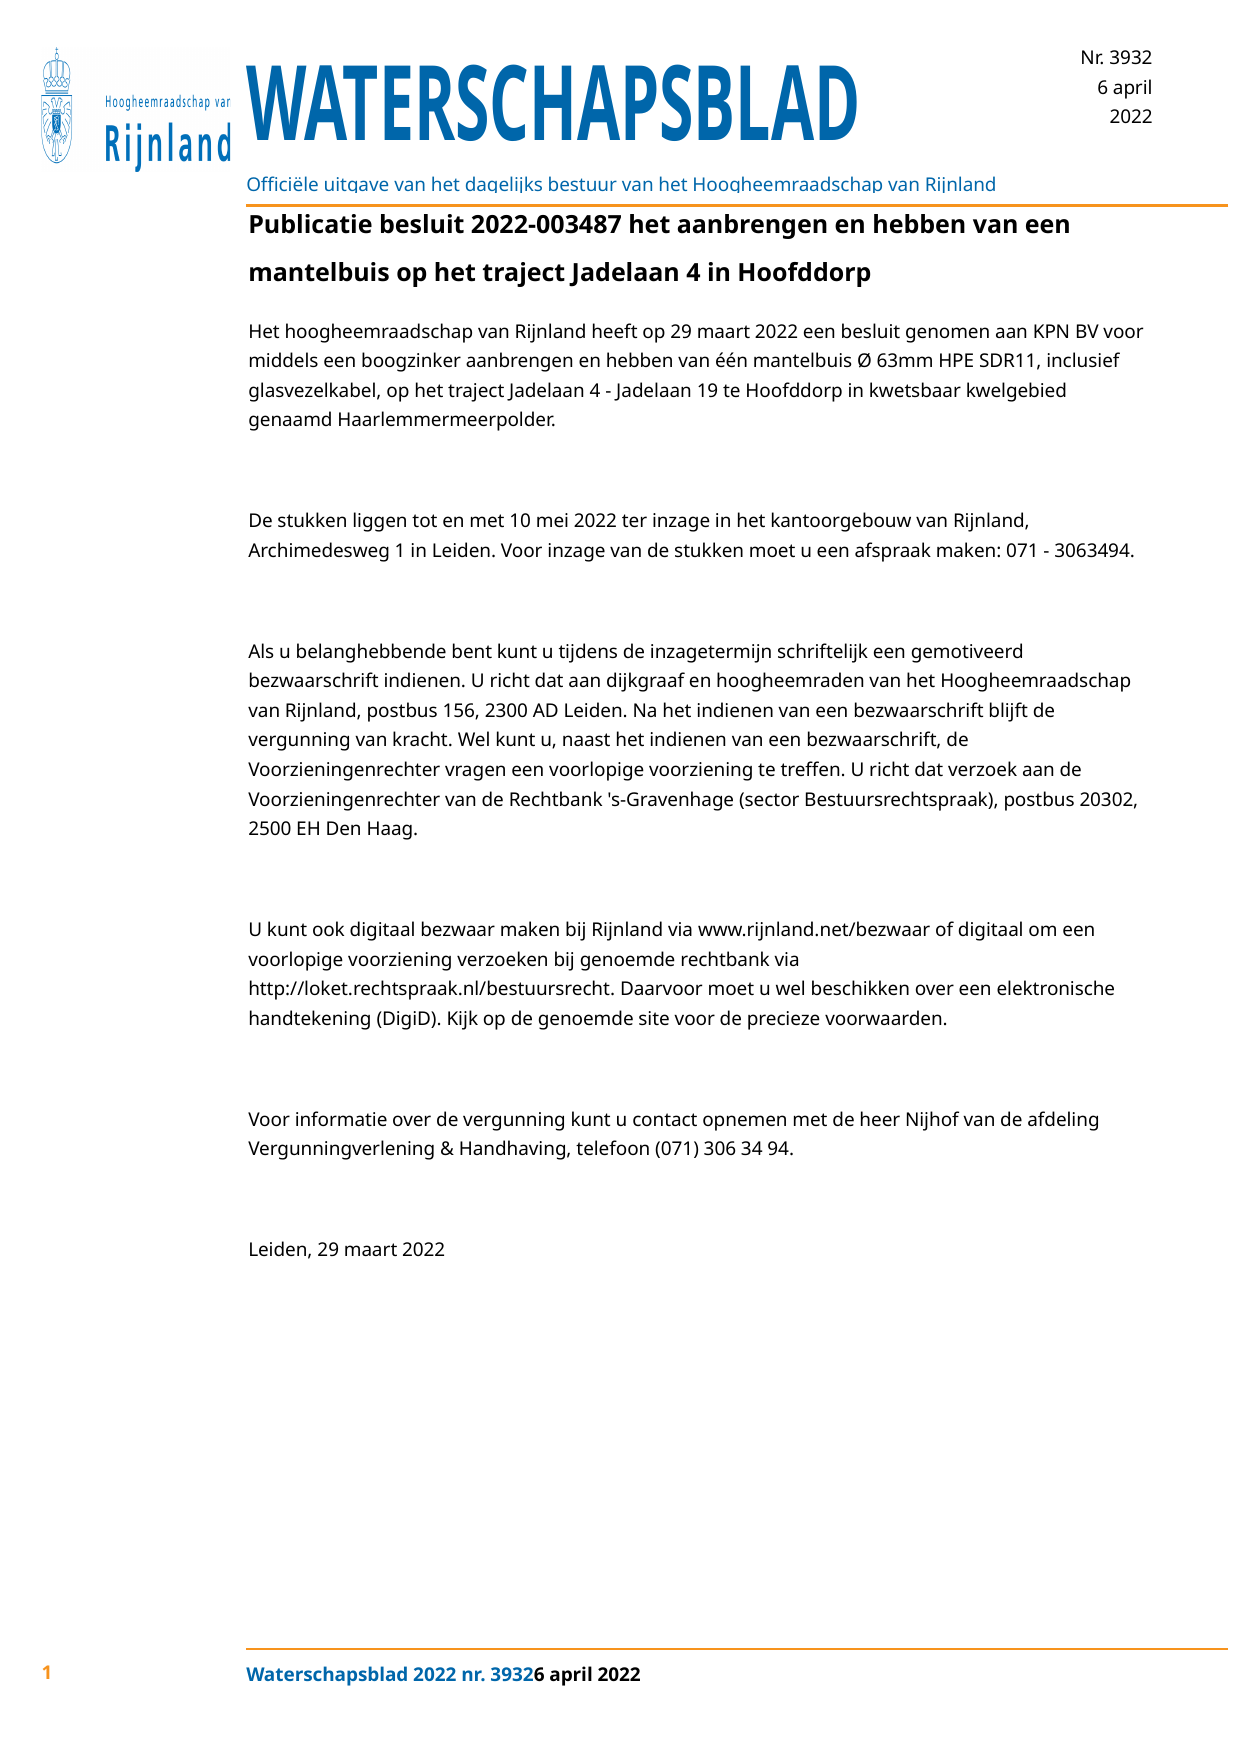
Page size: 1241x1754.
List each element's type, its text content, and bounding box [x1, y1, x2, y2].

text Voor informatie over de vergunning kunt u contact opnemen met de heer Nijhof van de afdeling Vergunningverlening & Handhaving, telefoon (071) 306 34 94. [248, 1106, 1152, 1161]
text Leiden, 29 maart 2022 [248, 1236, 1152, 1262]
text U kunt ook digitaal bezwaar maken bij Rijnland via www.rijnland.net/bezwaar of digitaal om een voorlopige voorziening verzoeken bij genoemde rechtbank via http://loket.rechtspraak.nl/bestuursrecht. Daarvoor moet u wel beschikken over een elektronische handtekening (DigiD). Kijk op de genoemde site voor de precieze voorwaarden. [248, 916, 1152, 1031]
text De stukken liggen tot en met 10 mei 2022 ter inzage in het kantoorgebouw van Rijnland, Archimedesweg 1 in Leiden. Voor inzage van de stukken moet u een afspraak maken: 071 - 3063494. [248, 507, 1152, 563]
text Publicatie besluit 2022-003487 het aanbrengen en hebben van een mantelbuis op het traject Jadelaan 4 in Hoofddorp [248, 207, 1152, 288]
picture [41, 47, 231, 172]
text Het hoogheemraadschap van Rijnland heeft op 29 maart 2022 een besluit genomen aan KPN BV voor middels een boogzinker aanbrengen en hebben van één mantelbuis Ø 63mm HPE SDR11, inclusief glasvezelkabel, op het traject Jadelaan 4 - Jadelaan 19 te Hoofddorp in kwetsbaar kwelgebied genaamd Haarlemmermeerpolder. [248, 318, 1152, 432]
text Als u belanghebbende bent kunt u tijdens de inzagetermijn schriftelijk een gemotiveerd bezwaarschrift indienen. U richt dat aan dijkgraaf en hoogheemraden van het Hoogheemraadschap van Rijnland, postbus 156, 2300 AD Leiden. Na het indienen van een bezwaarschrift blijft de vergunning van kracht. Wel kunt u, naast het indienen van een bezwaarschrift, de Voorzieningenrechter vragen een voorlopige voorziening te treffen. U richt dat verzoek aan de Voorzieningenrechter van de Rechtbank 's-Gravenhage (sector Bestuursrechtspraak), postbus 20302, 2500 EH Den Haag. [248, 638, 1152, 841]
